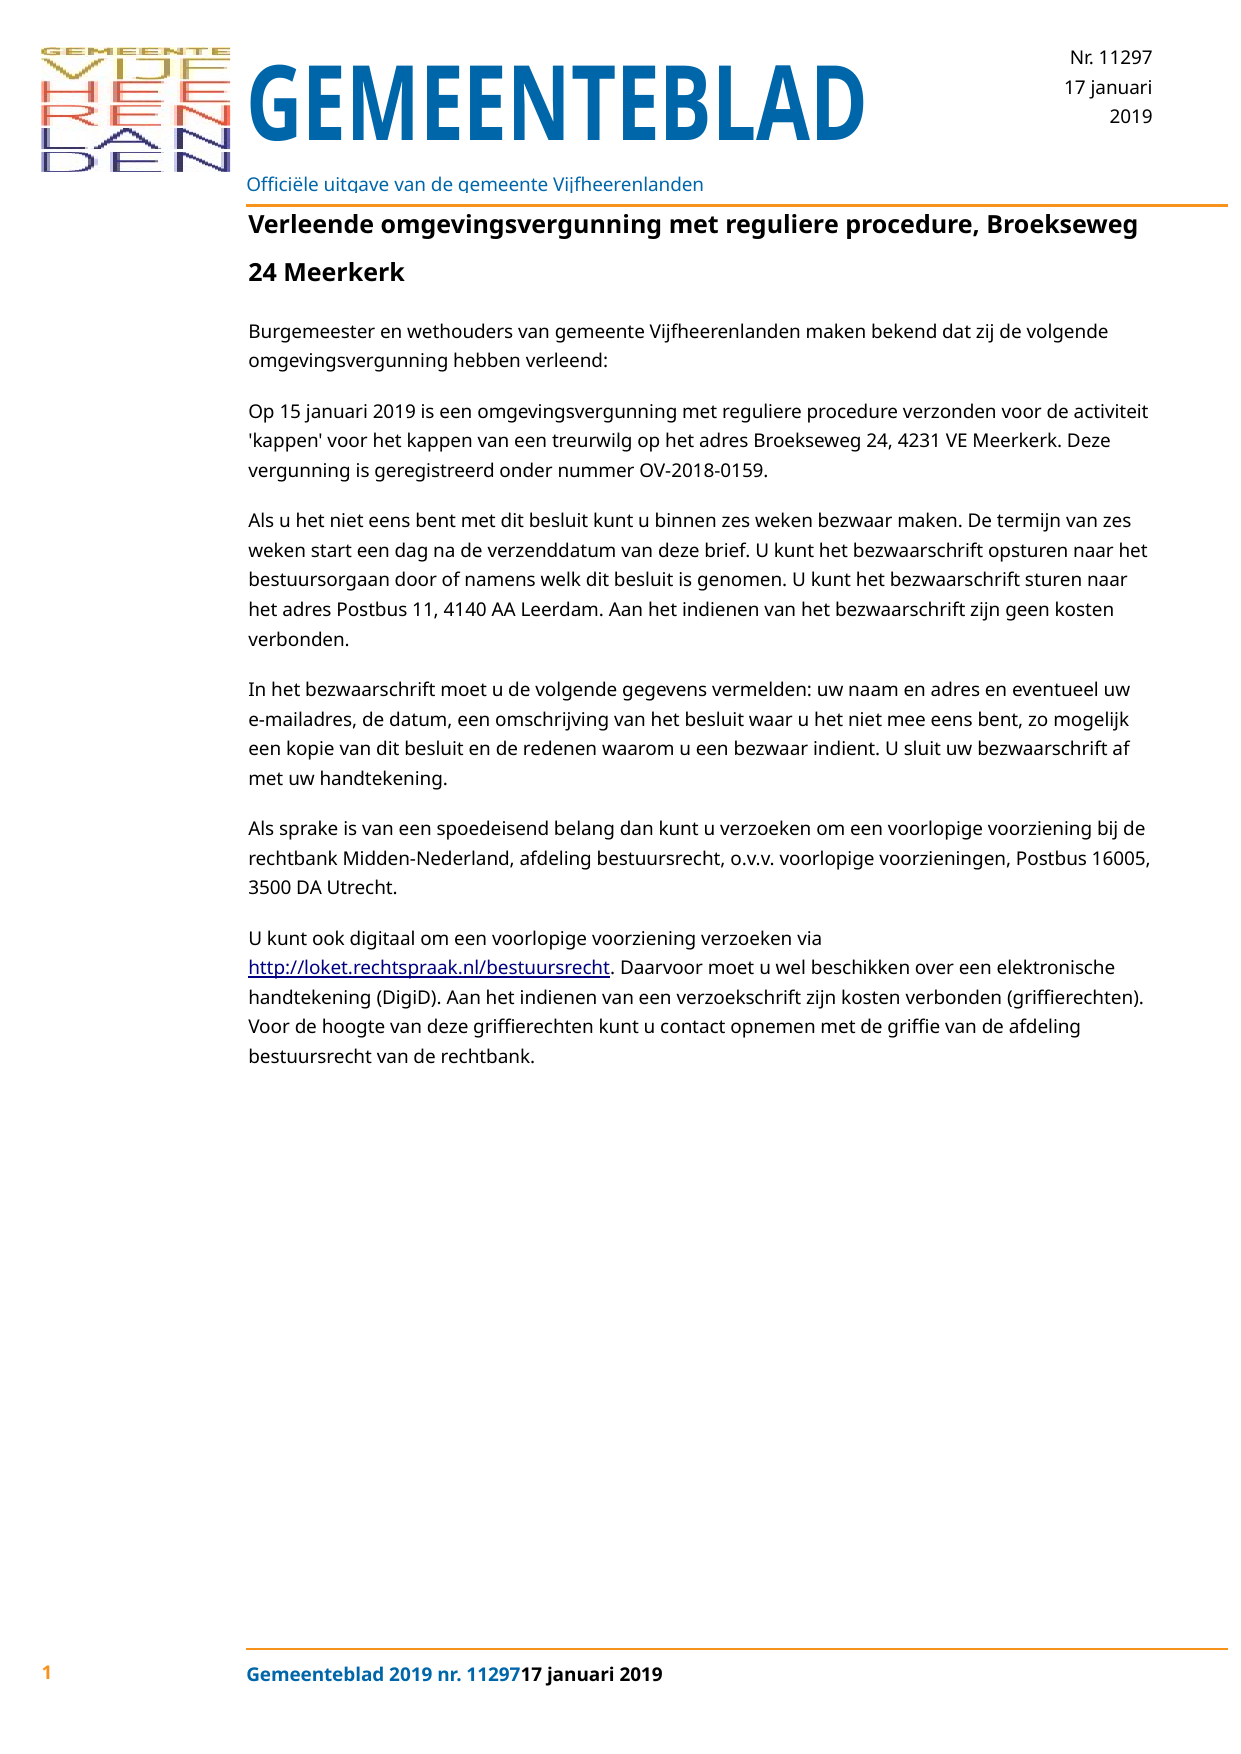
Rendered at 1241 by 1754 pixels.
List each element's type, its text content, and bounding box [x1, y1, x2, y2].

text Verleende omgevingsvergunning met reguliere procedure, Broekseweg 24 Meerkerk [248, 207, 1152, 288]
text Als sprake is van een spoedeisend belang dan kunt u verzoeken om een voorlopige voorziening bij de rechtbank Midden-Nederland, afdeling bestuursrecht, o.v.v. voorlopige voorzieningen, Postbus 16005, 3500 DA Utrecht. [248, 815, 1152, 900]
text Op 15 januari 2019 is een omgevingsvergunning met reguliere procedure verzonden voor de activiteit 'kappen' voor het kappen van een treurwilg op het adres Broekseweg 24, 4231 VE Meerkerk. Deze vergunning is geregistreerd onder nummer OV-2018-0159. [248, 398, 1152, 483]
picture [41, 47, 231, 172]
text Als u het niet eens bent met dit besluit kunt u binnen zes weken bezwaar maken. De termijn van zes weken start een dag na de verzenddatum van deze brief. U kunt het bezwaarschrift opsturen naar het bestuursorgaan door of namens welk dit besluit is genomen. U kunt het bezwaarschrift sturen naar het adres Postbus 11, 4140 AA Leerdam. Aan het indienen van het bezwaarschrift zijn geen kosten verbonden. [248, 507, 1152, 652]
text Burgemeester en wethouders van gemeente Vijfheerenlanden maken bekend dat zij de volgende omgevingsvergunning hebben verleend: [248, 318, 1152, 373]
text U kunt ook digitaal om een voorlopige voorziening verzoeken via http://loket.rechtspraak.nl/bestuursrecht. Daarvoor moet u wel beschikken over een elektronische handtekening (DigiD). Aan het indienen van een verzoekschrift zijn kosten verbonden (griffierechten). Voor de hoogte van deze griffierechten kunt u contact opnemen met de griffie van de afdeling bestuursrecht van de rechtbank. [248, 925, 1152, 1069]
text In het bezwaarschrift moet u de volgende gegevens vermelden: uw naam en adres en eventueel uw e-mailadres, de datum, een omschrijving van het besluit waar u het niet mee eens bent, zo mogelijk een kopie van dit besluit en de redenen waarom u een bezwaar indient. U sluit uw bezwaarschrift af met uw handtekening. [248, 676, 1152, 791]
